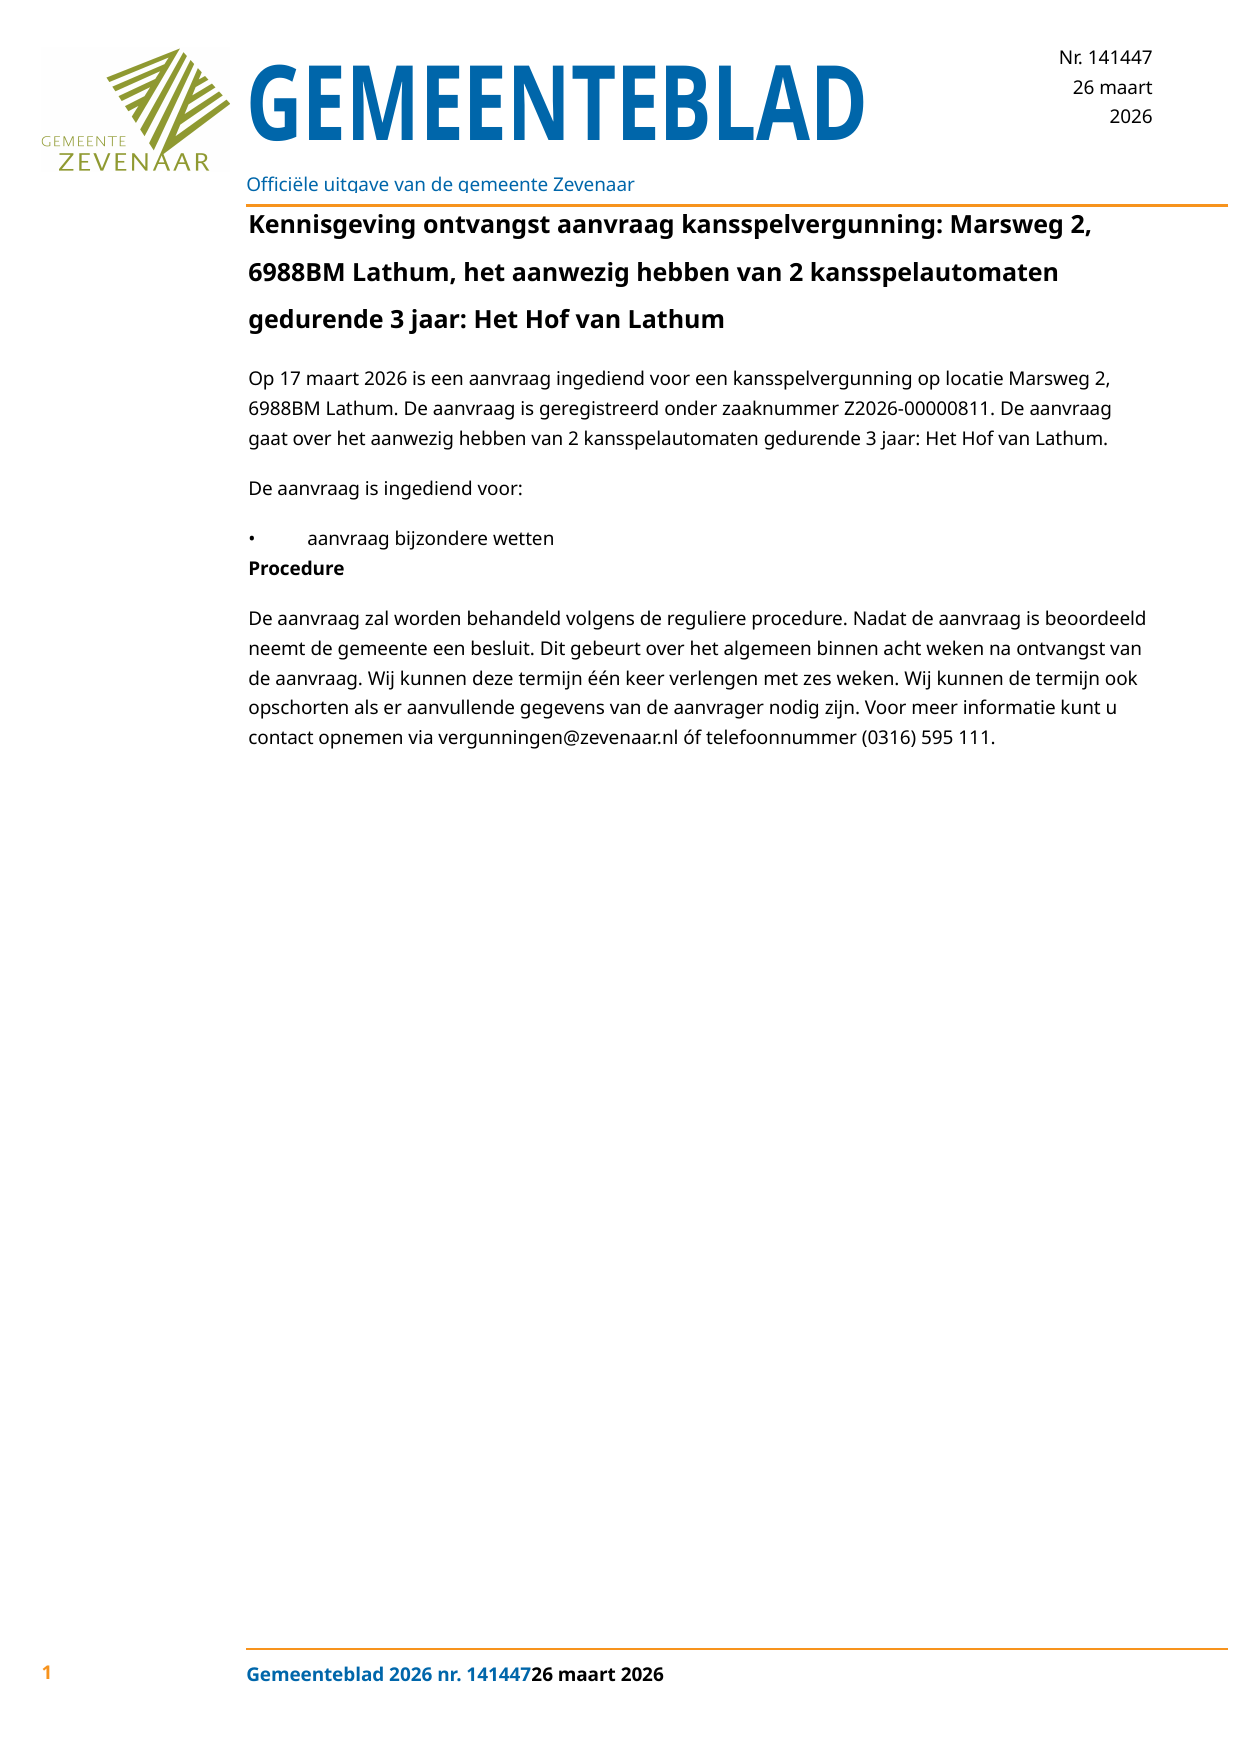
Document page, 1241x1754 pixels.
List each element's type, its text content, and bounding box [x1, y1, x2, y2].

text Op 17 maart 2026 is een aanvraag ingediend voor een kansspelvergunning op locatie Marsweg 2, 6988BM Lathum. De aanvraag is geregistreerd onder zaaknummer Z2026-00000811. De aanvraag gaat over het aanwezig hebben van 2 kansspelautomaten gedurende 3 jaar: Het Hof van Lathum. [248, 366, 1152, 450]
text Kennisgeving ontvangst aanvraag kansspelvergunning: Marsweg 2, 6988BM Lathum, het aanwezig hebben van 2 kansspelautomaten gedurende 3 jaar: Het Hof van Lathum [248, 207, 1152, 336]
text Procedure [248, 555, 1152, 581]
list aanvraag bijzondere wetten [248, 526, 1152, 551]
text De aanvraag zal worden behandeld volgens de reguliere procedure. Nadat de aanvraag is beoordeeld neemt de gemeente een besluit. Dit gebeurt over het algemeen binnen acht weken na ontvangst van de aanvraag. Wij kunnen deze termijn één keer verlengen met zes weken. Wij kunnen de termijn ook opschorten als er aanvullende gegevens van de aanvrager nodig zijn. Voor meer informatie kunt u contact opnemen via vergunningen@zevenaar.nl óf telefoonnummer (0316) 595 111. [248, 606, 1152, 749]
text De aanvraag is ingediend voor: [248, 475, 1152, 501]
picture [41, 47, 231, 172]
